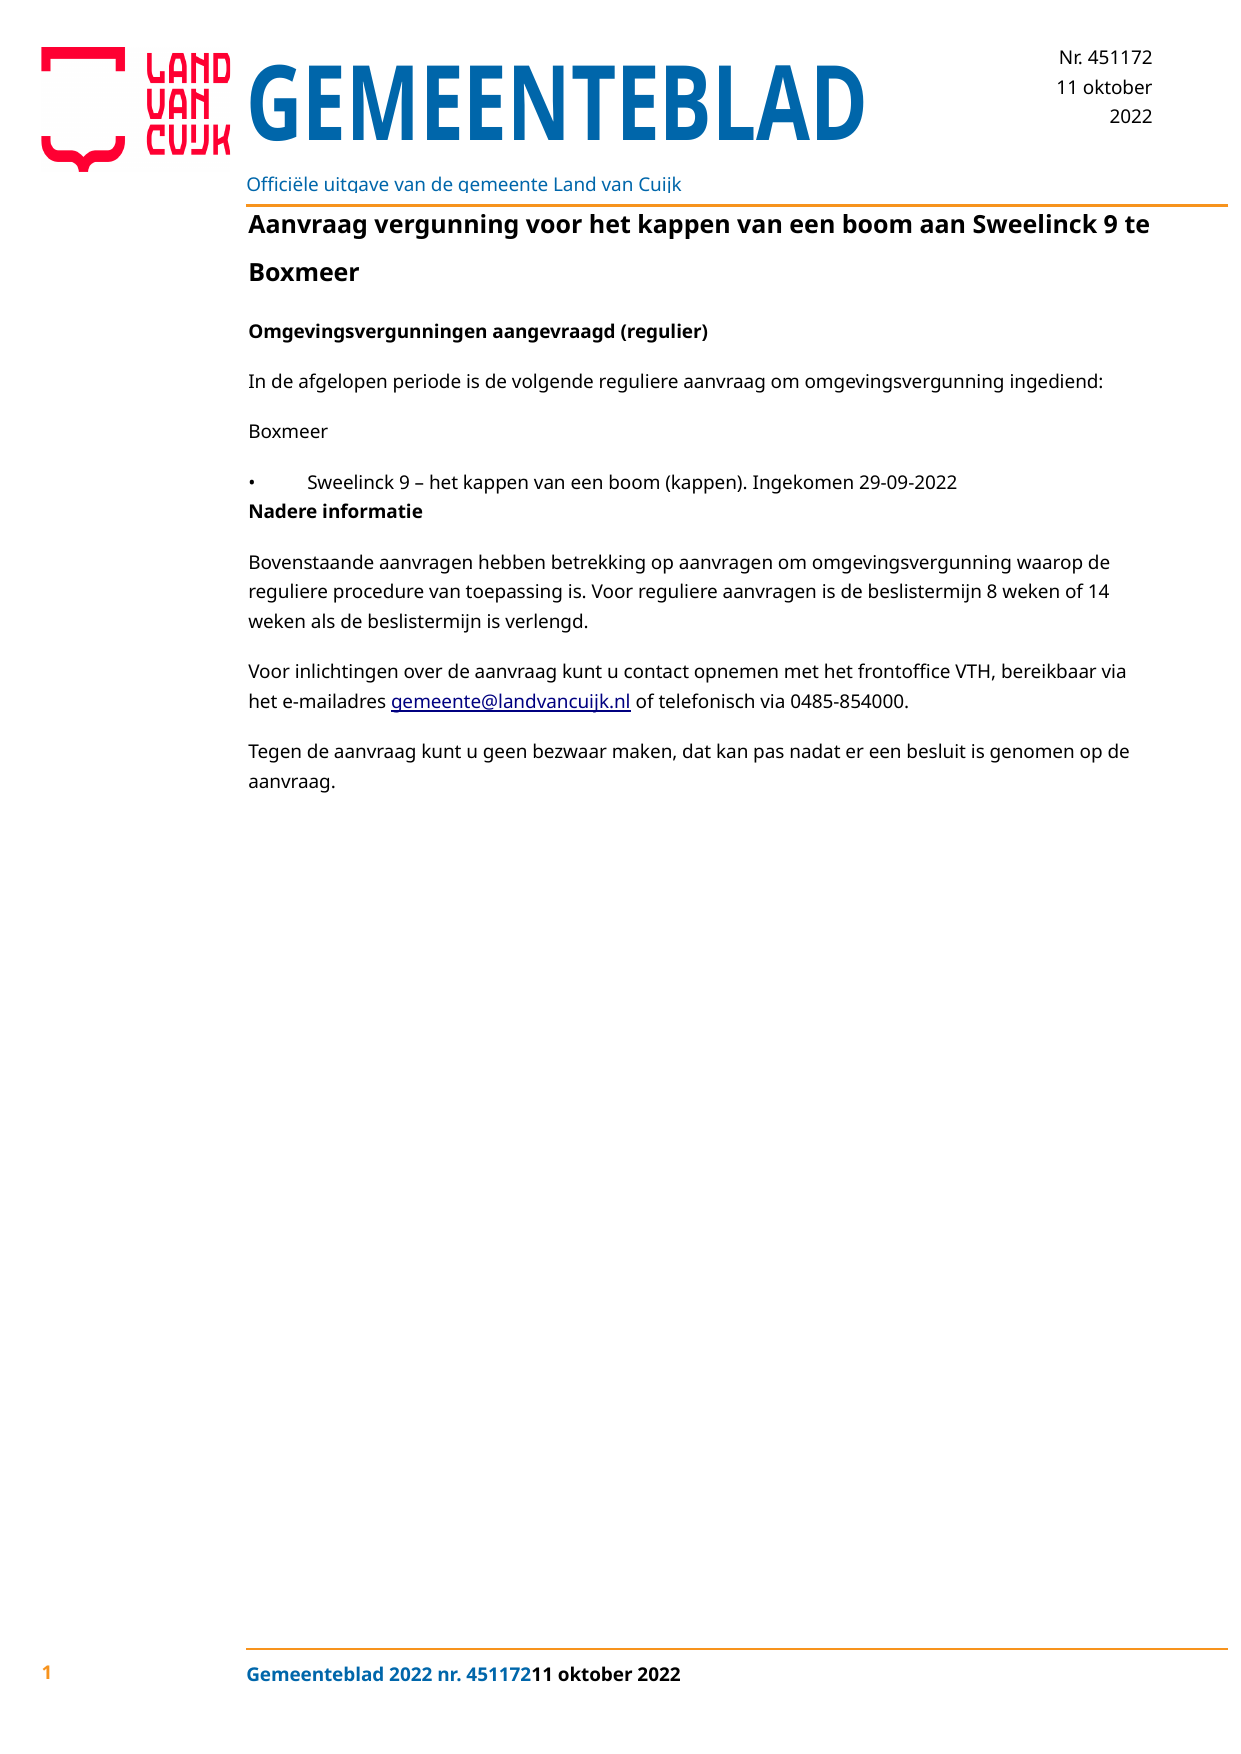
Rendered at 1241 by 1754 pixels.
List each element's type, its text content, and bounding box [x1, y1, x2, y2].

text Aanvraag vergunning voor het kappen van een boom aan Sweelinck 9 te Boxmeer [248, 207, 1152, 288]
text Boxmeer [248, 419, 1152, 444]
text Omgevingsvergunningen aangevraagd (regulier) [248, 318, 1152, 344]
text In de afgelopen periode is de volgende reguliere aanvraag om omgevingsvergunning ingediend: [248, 368, 1152, 394]
text Nadere informatie [248, 499, 1152, 524]
text Voor inlichtingen over de aanvraag kunt u contact opnemen met het frontoffice VTH, bereikbaar via het e-mailadres gemeente@landvancuijk.nl of telefonisch via 0485-854000. [248, 659, 1152, 714]
list Sweelinck 9 – het kappen van een boom (kappen). Ingekomen 29-09-2022 [248, 469, 1152, 495]
picture [41, 47, 231, 172]
text Tegen de aanvraag kunt u geen bezwaar maken, dat kan pas nadat er een besluit is genomen op de aanvraag. [248, 739, 1152, 794]
text Bovenstaande aanvragen hebben betrekking op aanvragen om omgevingsvergunning waarop de reguliere procedure van toepassing is. Voor reguliere aanvragen is de beslistermijn 8 weken of 14 weken als de beslistermijn is verlengd. [248, 549, 1152, 634]
